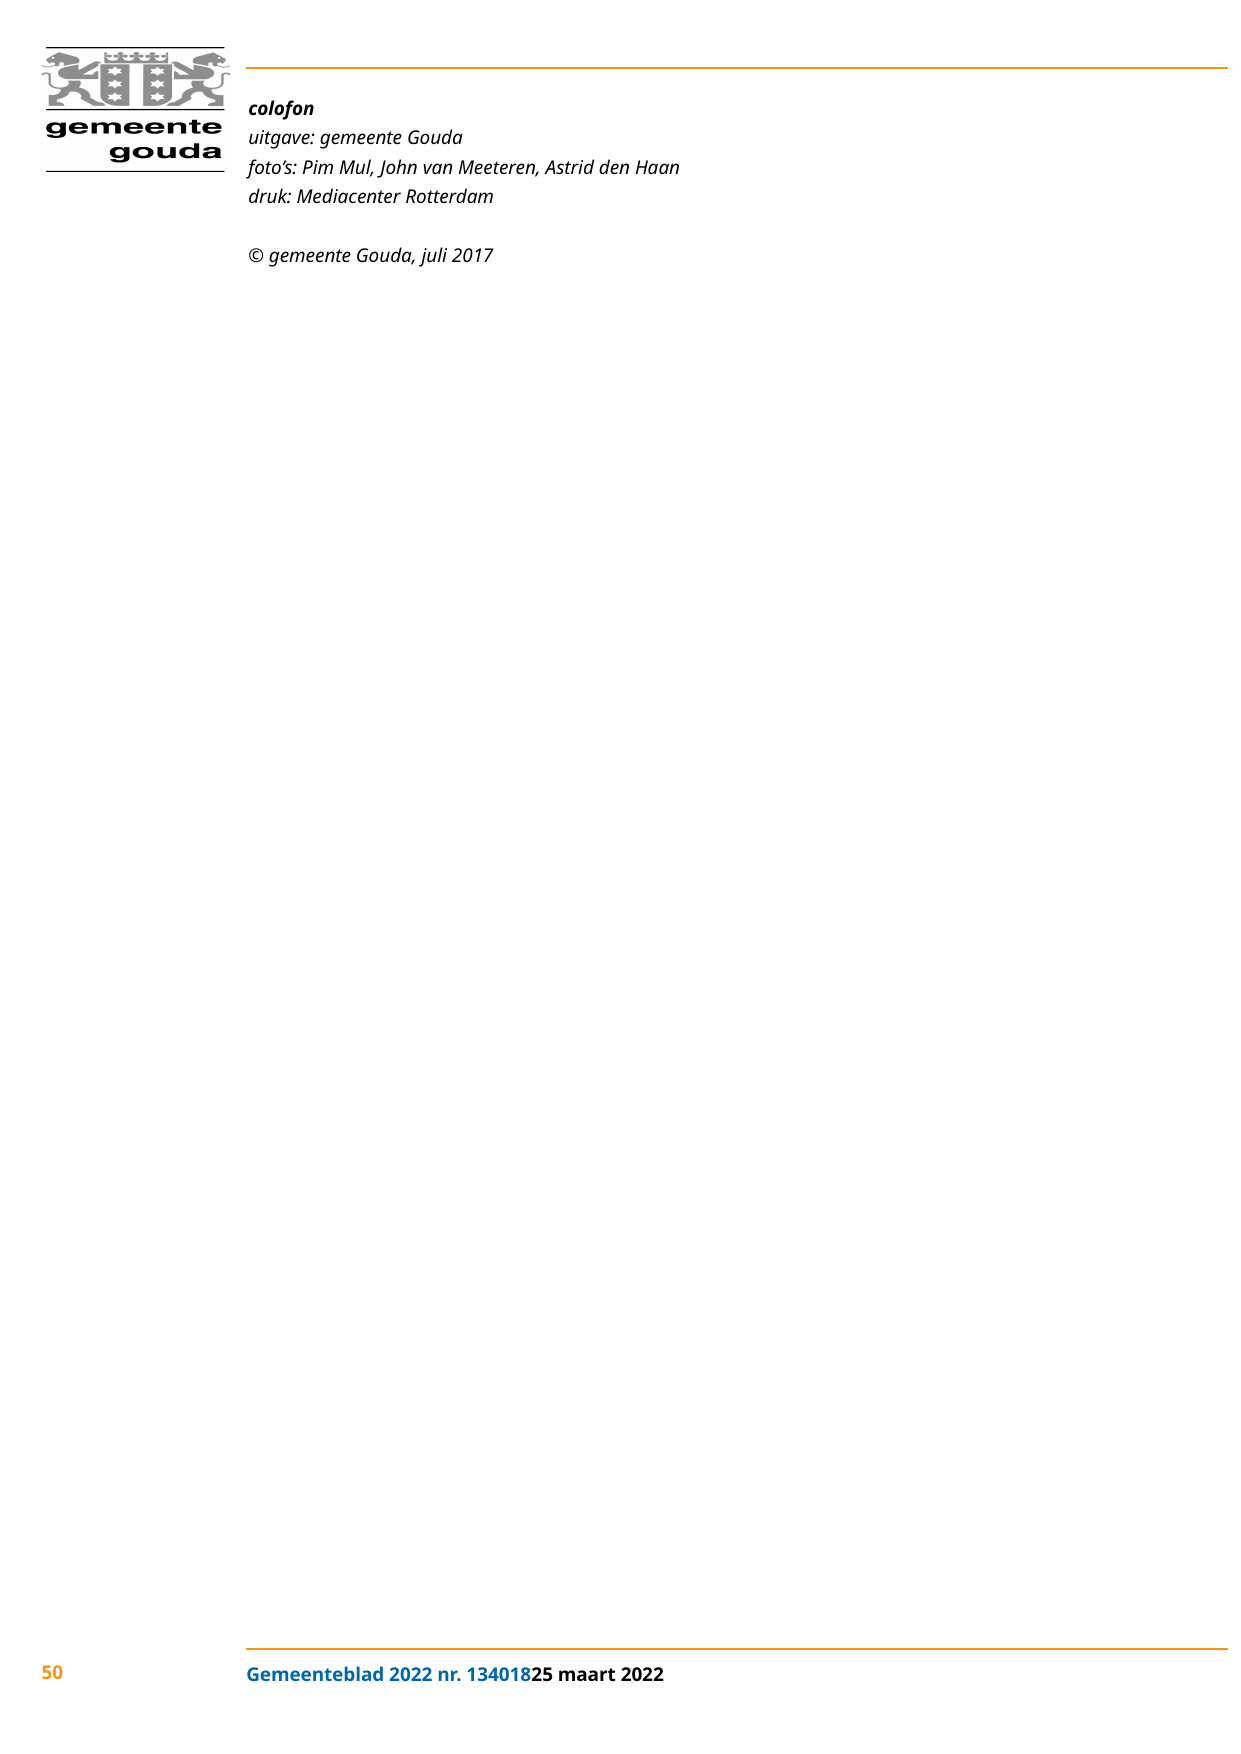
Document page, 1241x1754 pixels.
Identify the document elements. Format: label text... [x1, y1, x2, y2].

text uitgave: gemeente Gouda [248, 124, 1152, 150]
picture [41, 47, 231, 172]
text colofon [248, 95, 1152, 121]
text druk: Mediacenter Rotterdam [248, 183, 1152, 209]
text © gemeente Gouda, juli 2017 [248, 243, 1152, 268]
text foto’s: Pim Mul, John van Meeteren, Astrid den Haan [248, 154, 1152, 180]
